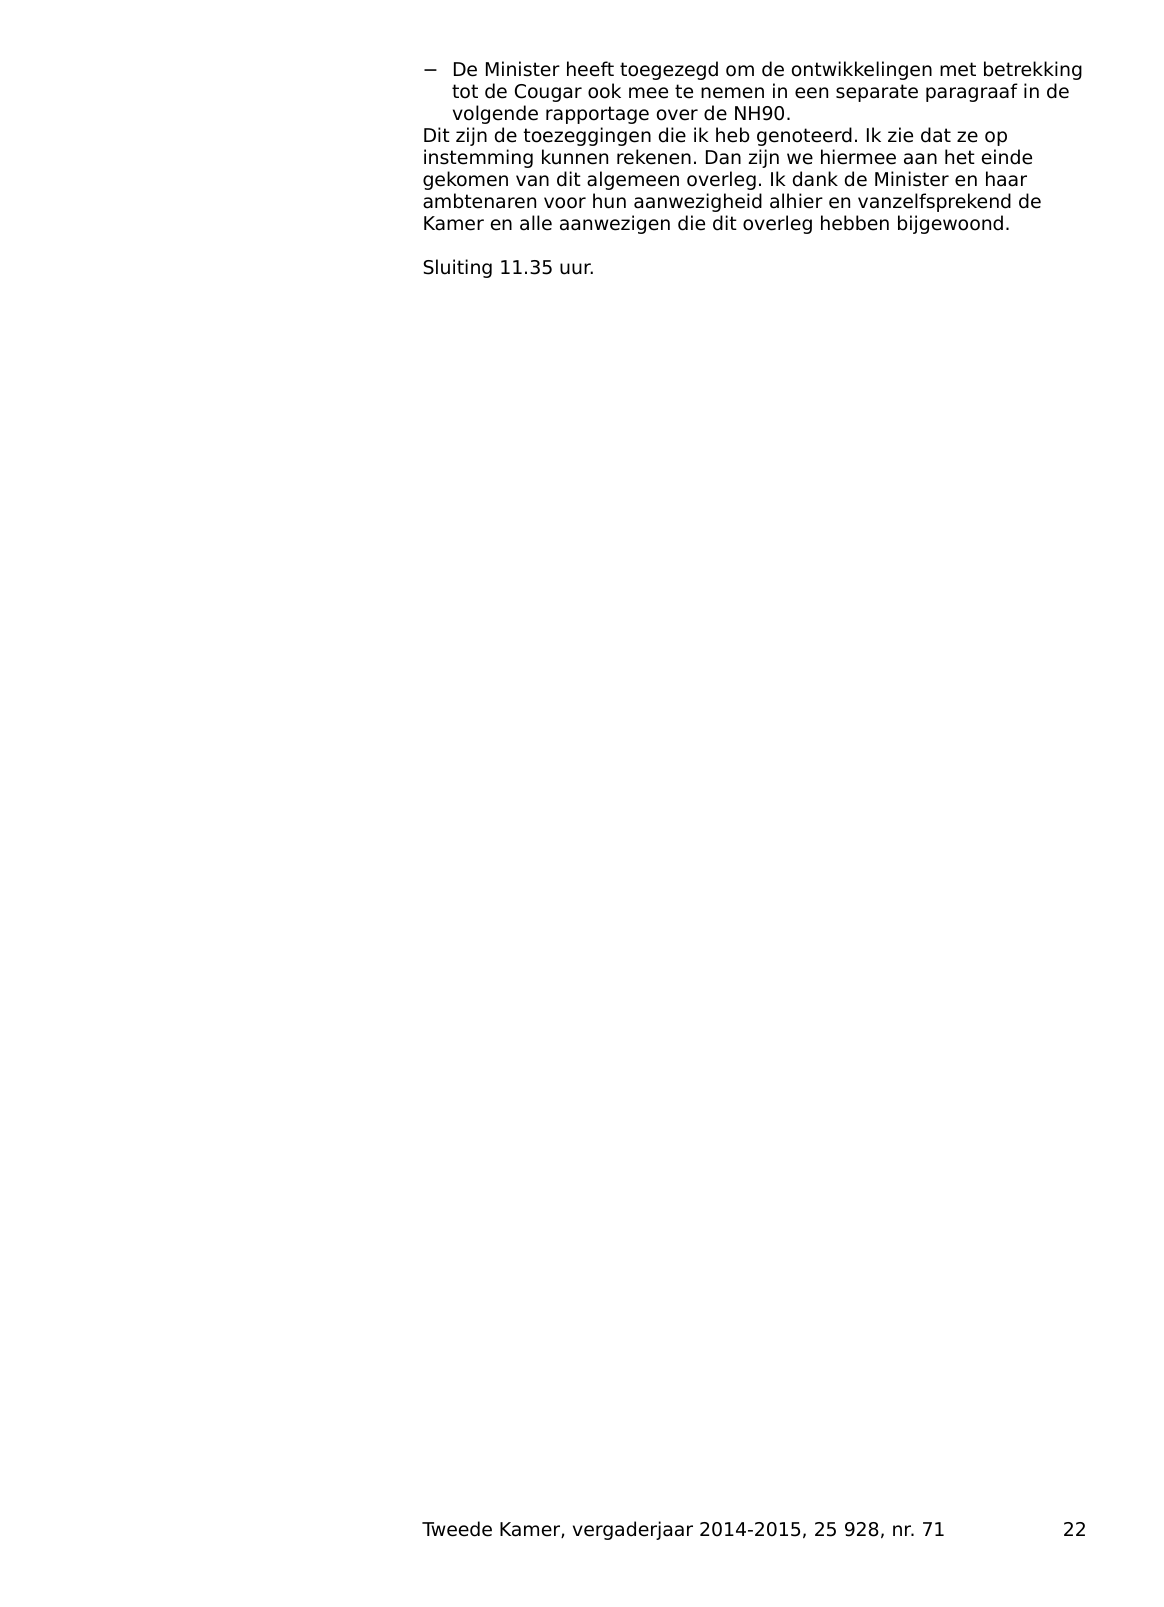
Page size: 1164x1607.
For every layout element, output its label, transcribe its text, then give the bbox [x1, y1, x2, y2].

text − De Minister heeft toegezegd om de ontwikkelingen met betrekking tot de Cougar ook mee te nemen in een separate paragraaf in de volgende rapportage over de NH90. [422, 59, 1087, 125]
text Dit zijn de toezeggingen die ik heb genoteerd. Ik zie dat ze op instemming kunnen rekenen. Dan zijn we hiermee aan het einde gekomen van dit algemeen overleg. Ik dank de Minister en haar ambtenaren voor hun aanwezigheid alhier en vanzelfsprekend de Kamer en alle aanwezigen die dit overleg hebben bijgewoond. [422, 125, 1087, 235]
text Sluiting 11.35 uur. [422, 257, 1087, 279]
